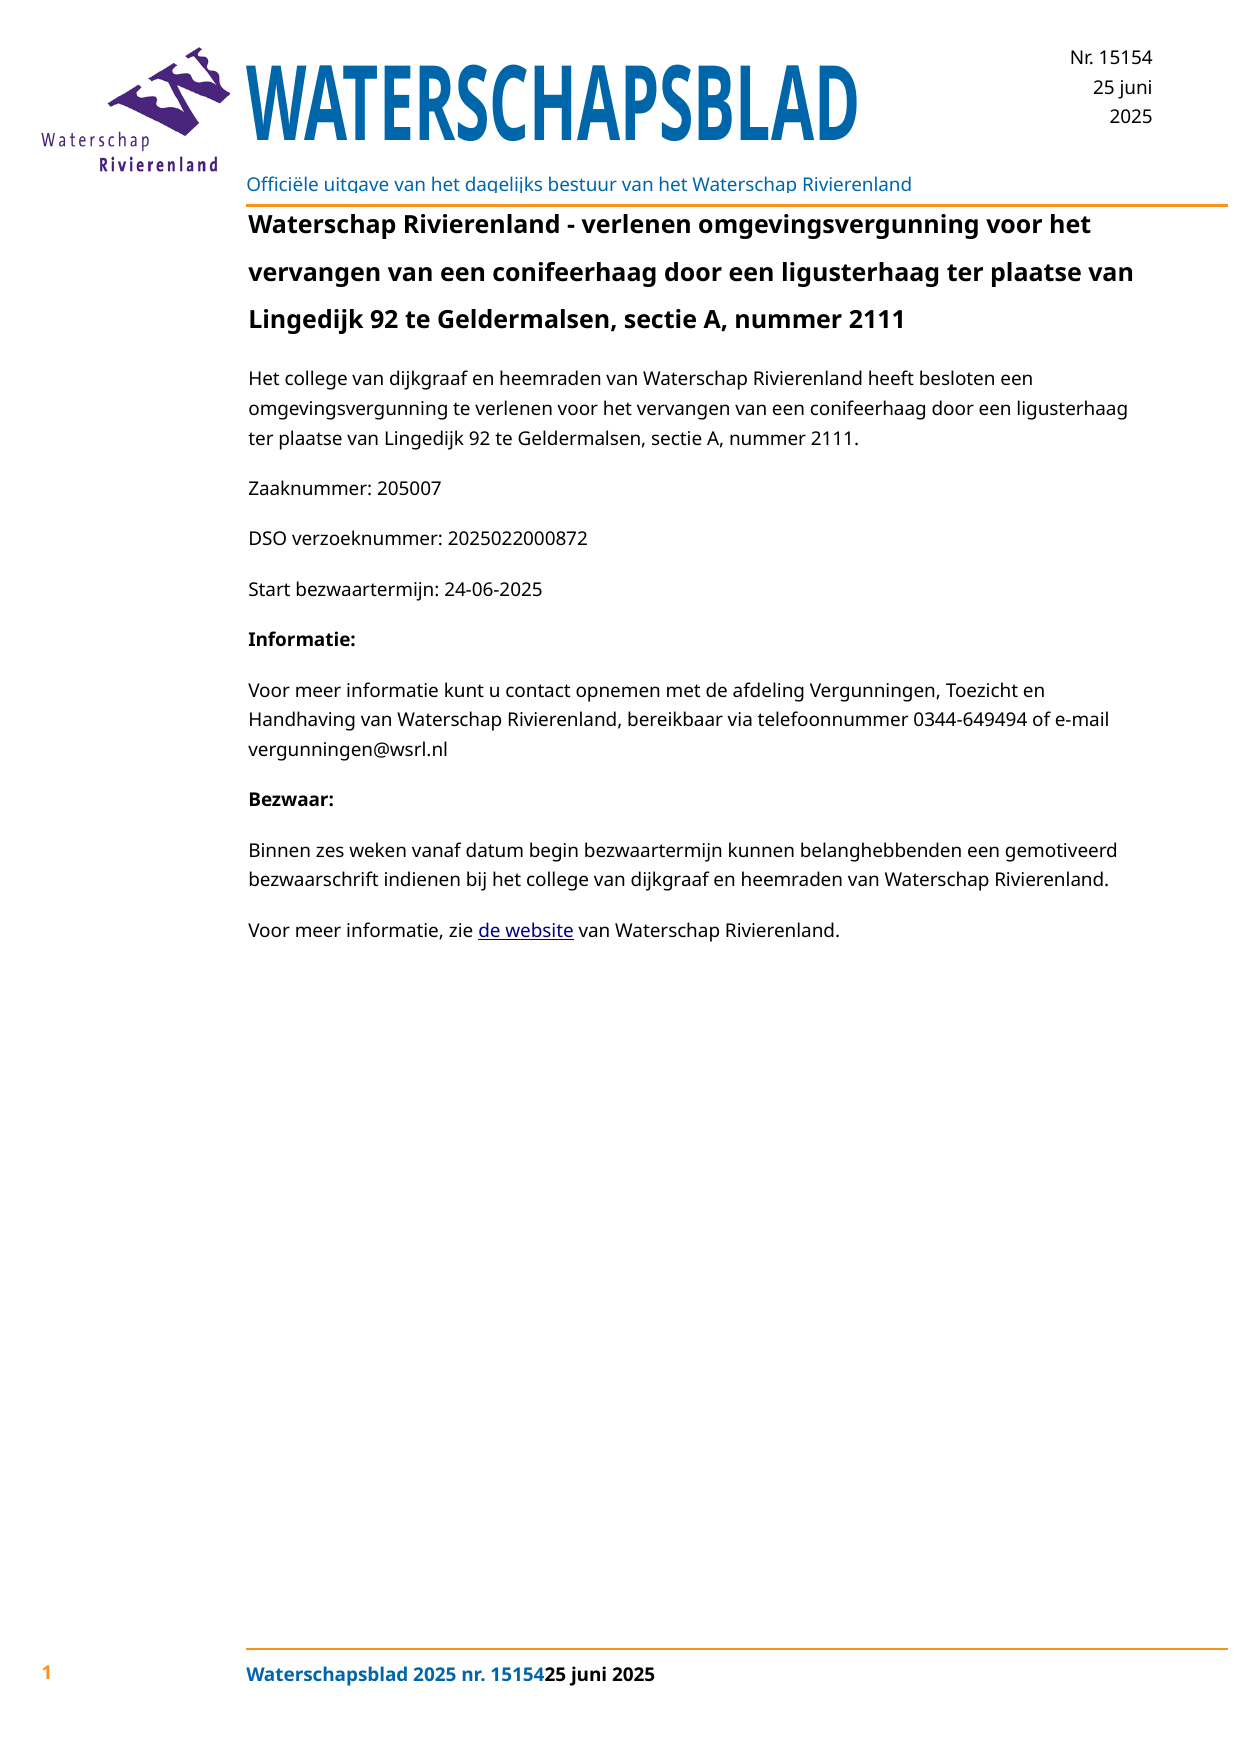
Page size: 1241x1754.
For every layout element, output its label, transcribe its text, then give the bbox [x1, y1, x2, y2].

text Informatie: [248, 626, 1152, 652]
text Zaaknummer: 205007 [248, 475, 1152, 501]
text DSO verzoeknummer: 2025022000872 [248, 526, 1152, 551]
text Start bezwaartermijn: 24-06-2025 [248, 576, 1152, 602]
text Waterschap Rivierenland - verlenen omgevingsvergunning voor het vervangen van een conifeerhaag door een ligusterhaag ter plaatse van Lingedijk 92 te Geldermalsen, sectie A, nummer 2111 [248, 207, 1152, 336]
text Voor meer informatie, zie de website van Waterschap Rivierenland. [248, 917, 1152, 942]
text Bezwaar: [248, 786, 1152, 812]
picture [41, 47, 231, 172]
text Binnen zes weken vanaf datum begin bezwaartermijn kunnen belanghebbenden een gemotiveerd bezwaarschrift indienen bij het college van dijkgraaf en heemraden van Waterschap Rivierenland. [248, 837, 1152, 892]
text Voor meer informatie kunt u contact opnemen met de afdeling Vergunningen, Toezicht en Handhaving van Waterschap Rivierenland, bereikbaar via telefoonnummer 0344-649494 of e-mail vergunningen@wsrl.nl [248, 677, 1152, 762]
text Het college van dijkgraaf en heemraden van Waterschap Rivierenland heeft besloten een omgevingsvergunning te verlenen voor het vervangen van een conifeerhaag door een ligusterhaag ter plaatse van Lingedijk 92 te Geldermalsen, sectie A, nummer 2111. [248, 366, 1152, 450]
